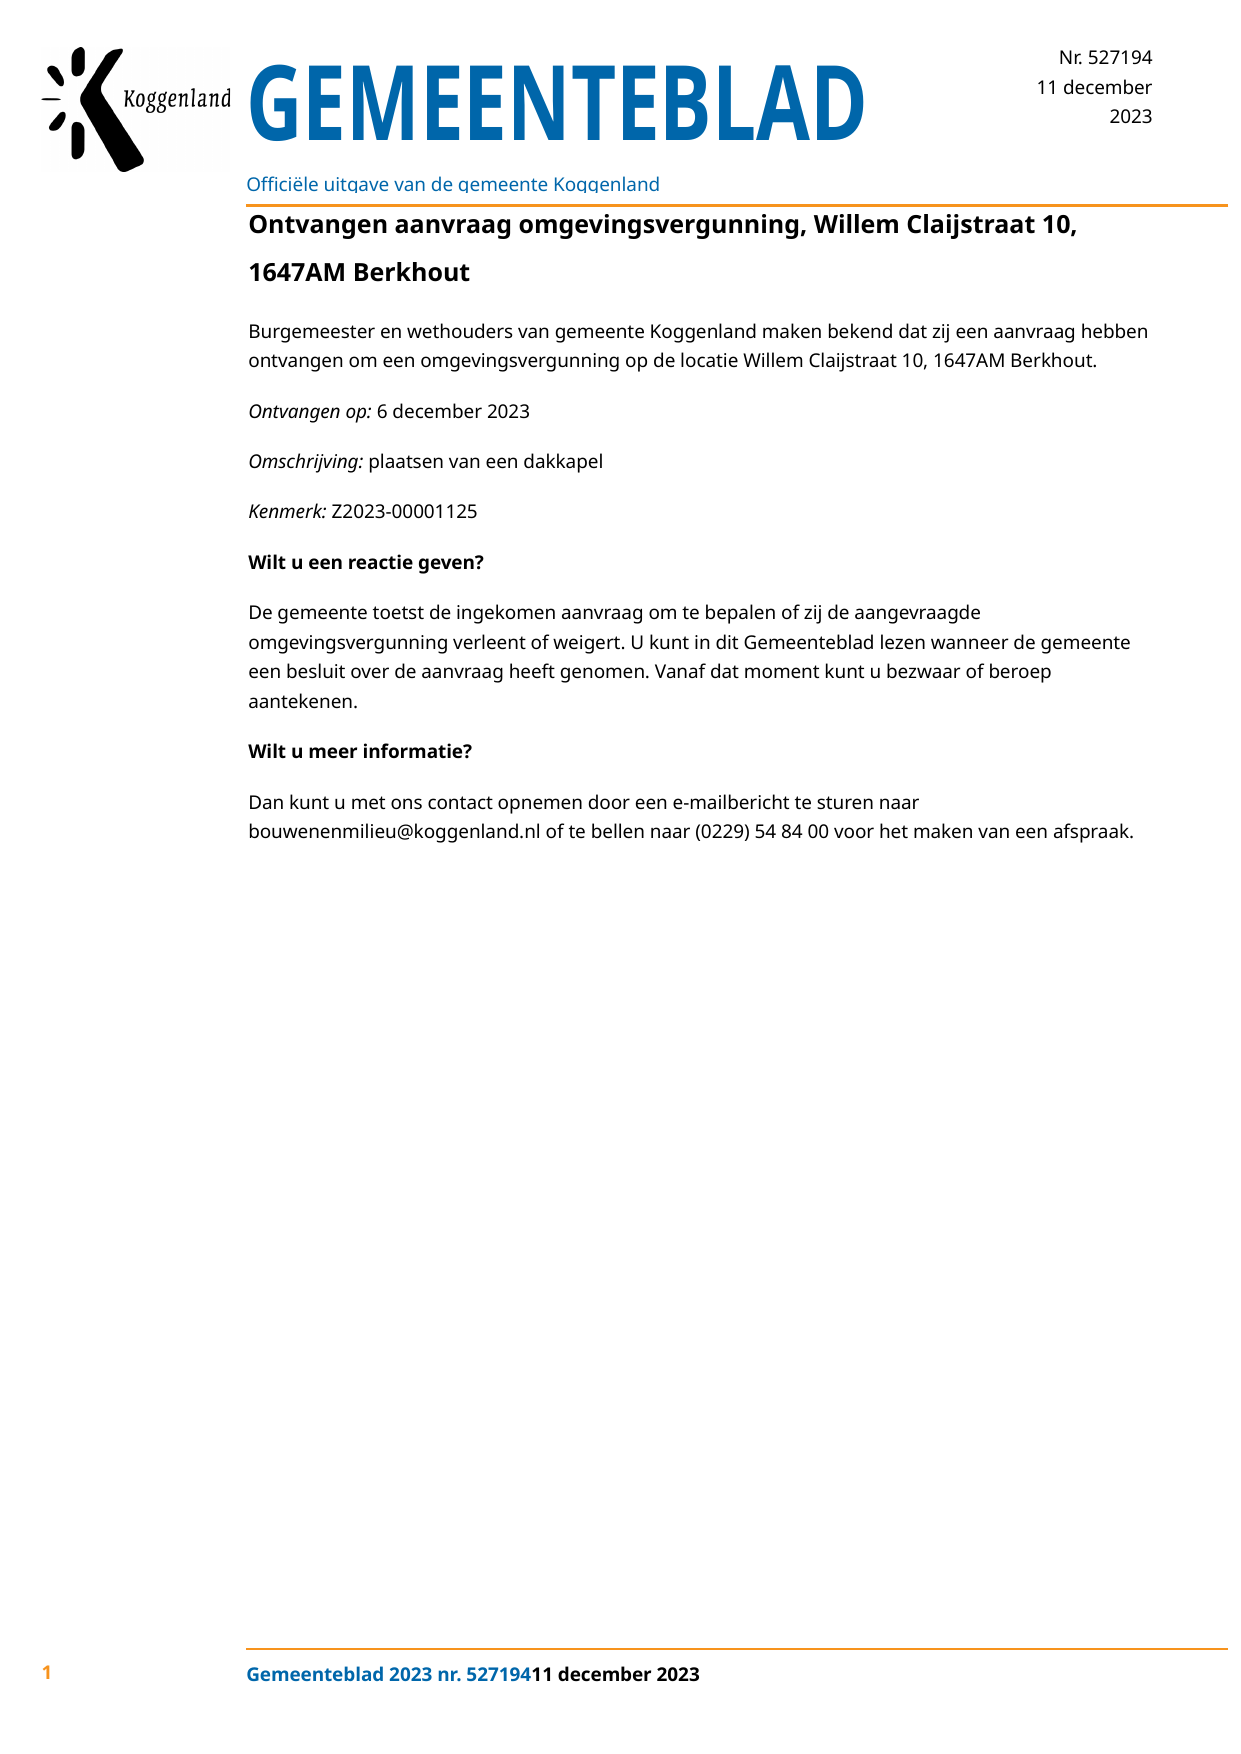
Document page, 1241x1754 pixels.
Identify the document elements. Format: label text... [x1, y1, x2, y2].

text Kenmerk: Z2023-00001125 [248, 499, 1152, 524]
text Wilt u een reactie geven? [248, 549, 1152, 575]
text Burgemeester en wethouders van gemeente Koggenland maken bekend dat zij een aanvraag hebben ontvangen om een omgevingsvergunning op de locatie Willem Claijstraat 10, 1647AM Berkhout. [248, 318, 1152, 373]
text Ontvangen op: 6 december 2023 [248, 398, 1152, 424]
text Omschrijving: plaatsen van een dakkapel [248, 448, 1152, 474]
text Dan kunt u met ons contact opnemen door een e-mailbericht te sturen naar bouwenenmilieu@koggenland.nl of te bellen naar (0229) 54 84 00 voor het maken van een afspraak. [248, 789, 1152, 844]
picture [41, 47, 231, 172]
text De gemeente toetst de ingekomen aanvraag om te bepalen of zij de aangevraagde omgevingsvergunning verleent of weigert. U kunt in dit Gemeenteblad lezen wanneer de gemeente een besluit over de aanvraag heeft genomen. Vanaf dat moment kunt u bezwaar of beroep aantekenen. [248, 599, 1152, 714]
text Wilt u meer informatie? [248, 739, 1152, 764]
text Ontvangen aanvraag omgevingsvergunning, Willem Claijstraat 10, 1647AM Berkhout [248, 207, 1152, 288]
